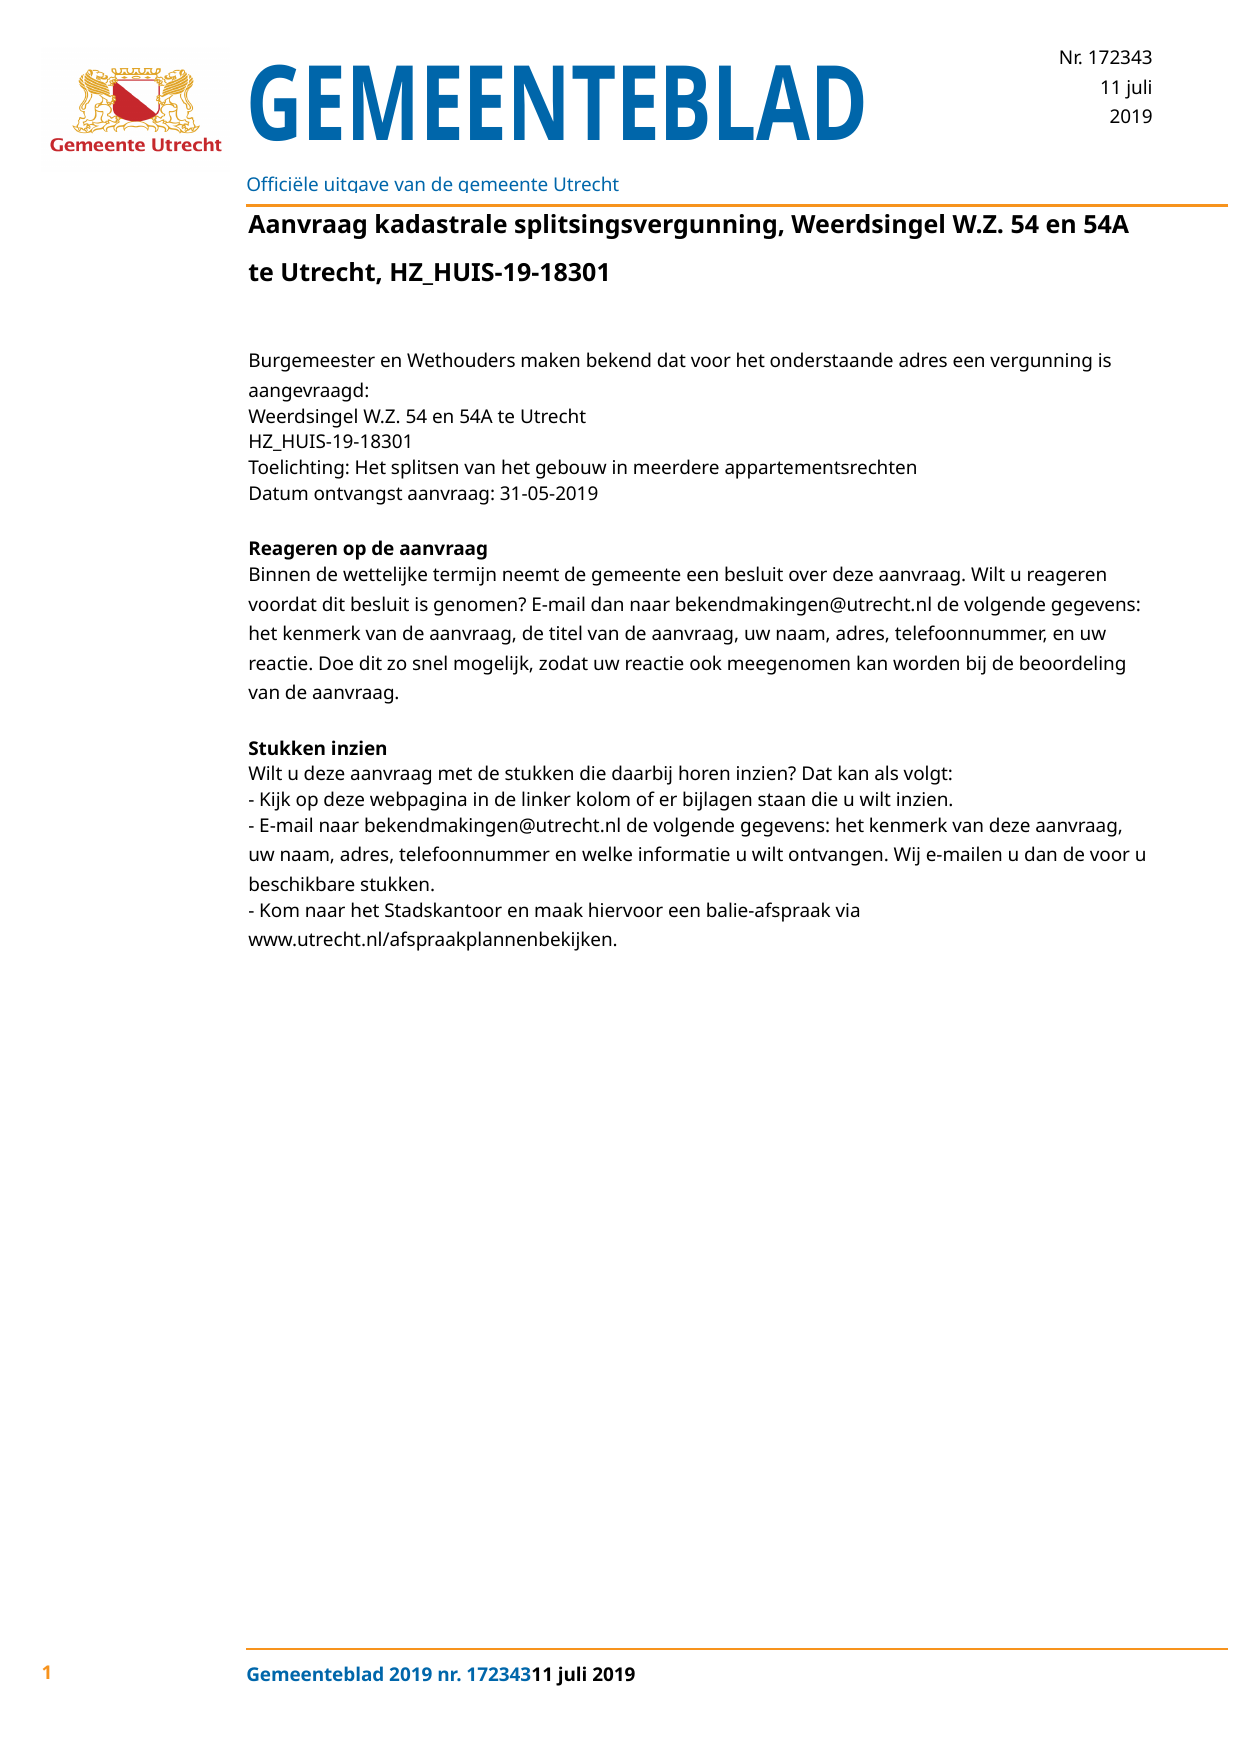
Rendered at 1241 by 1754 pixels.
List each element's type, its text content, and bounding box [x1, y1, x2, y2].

table_cell Wilt u deze aanvraag met de stukken die daarbij horen inzien? Dat kan als volgt: [248, 761, 1152, 786]
table_cell HZ_HUIS-19-18301 [248, 429, 1152, 454]
table_cell Binnen de wettelijke termijn neemt de gemeente een besluit over deze aanvraag. Wilt u reageren voordat dit besluit is genomen? E-mail dan naar bekendmakingen@utrecht.nl de volgende gegevens: het kenmerk van de aanvraag, de titel van de aanvraag, uw naam, adres, telefoonnummer, en uw reactie. Doe dit zo snel mogelijk, zodat uw reactie ook meegenomen kan worden bij de beoordeling van de aanvraag. [248, 561, 1152, 735]
table_cell Stukken inzien [248, 735, 1152, 761]
table_header Burgemeester en Wethouders maken bekend dat voor het onderstaande adres een vergunning is aangevraagd: [248, 348, 1152, 403]
text Aanvraag kadastrale splitsingsvergunning, Weerdsingel W.Z. 54 en 54A te Utrecht, HZ_HUIS-19-18301 [248, 207, 1152, 288]
table_cell Toelichting: Het splitsen van het gebouw in meerdere appartementsrechten [248, 454, 1152, 480]
table_cell Weerdsingel W.Z. 54 en 54A te Utrecht [248, 403, 1152, 429]
picture [41, 47, 231, 172]
table_cell - Kom naar het Stadskantoor en maak hiervoor een balie-afspraak via www.utrecht.nl/afspraakplannenbekijken. [248, 897, 1152, 952]
table_cell Reageren op de aanvraag [248, 535, 1152, 561]
table_cell Datum ontvangst aanvraag: 31-05-2019 [248, 480, 1152, 535]
table_cell - E-mail naar bekendmakingen@utrecht.nl de volgende gegevens: het kenmerk van deze aanvraag, uw naam, adres, telefoonnummer en welke informatie u wilt ontvangen. Wij e-mailen u dan de voor u beschikbare stukken. [248, 812, 1152, 897]
table_cell - Kijk op deze webpagina in de linker kolom of er bijlagen staan die u wilt inzien. [248, 786, 1152, 812]
